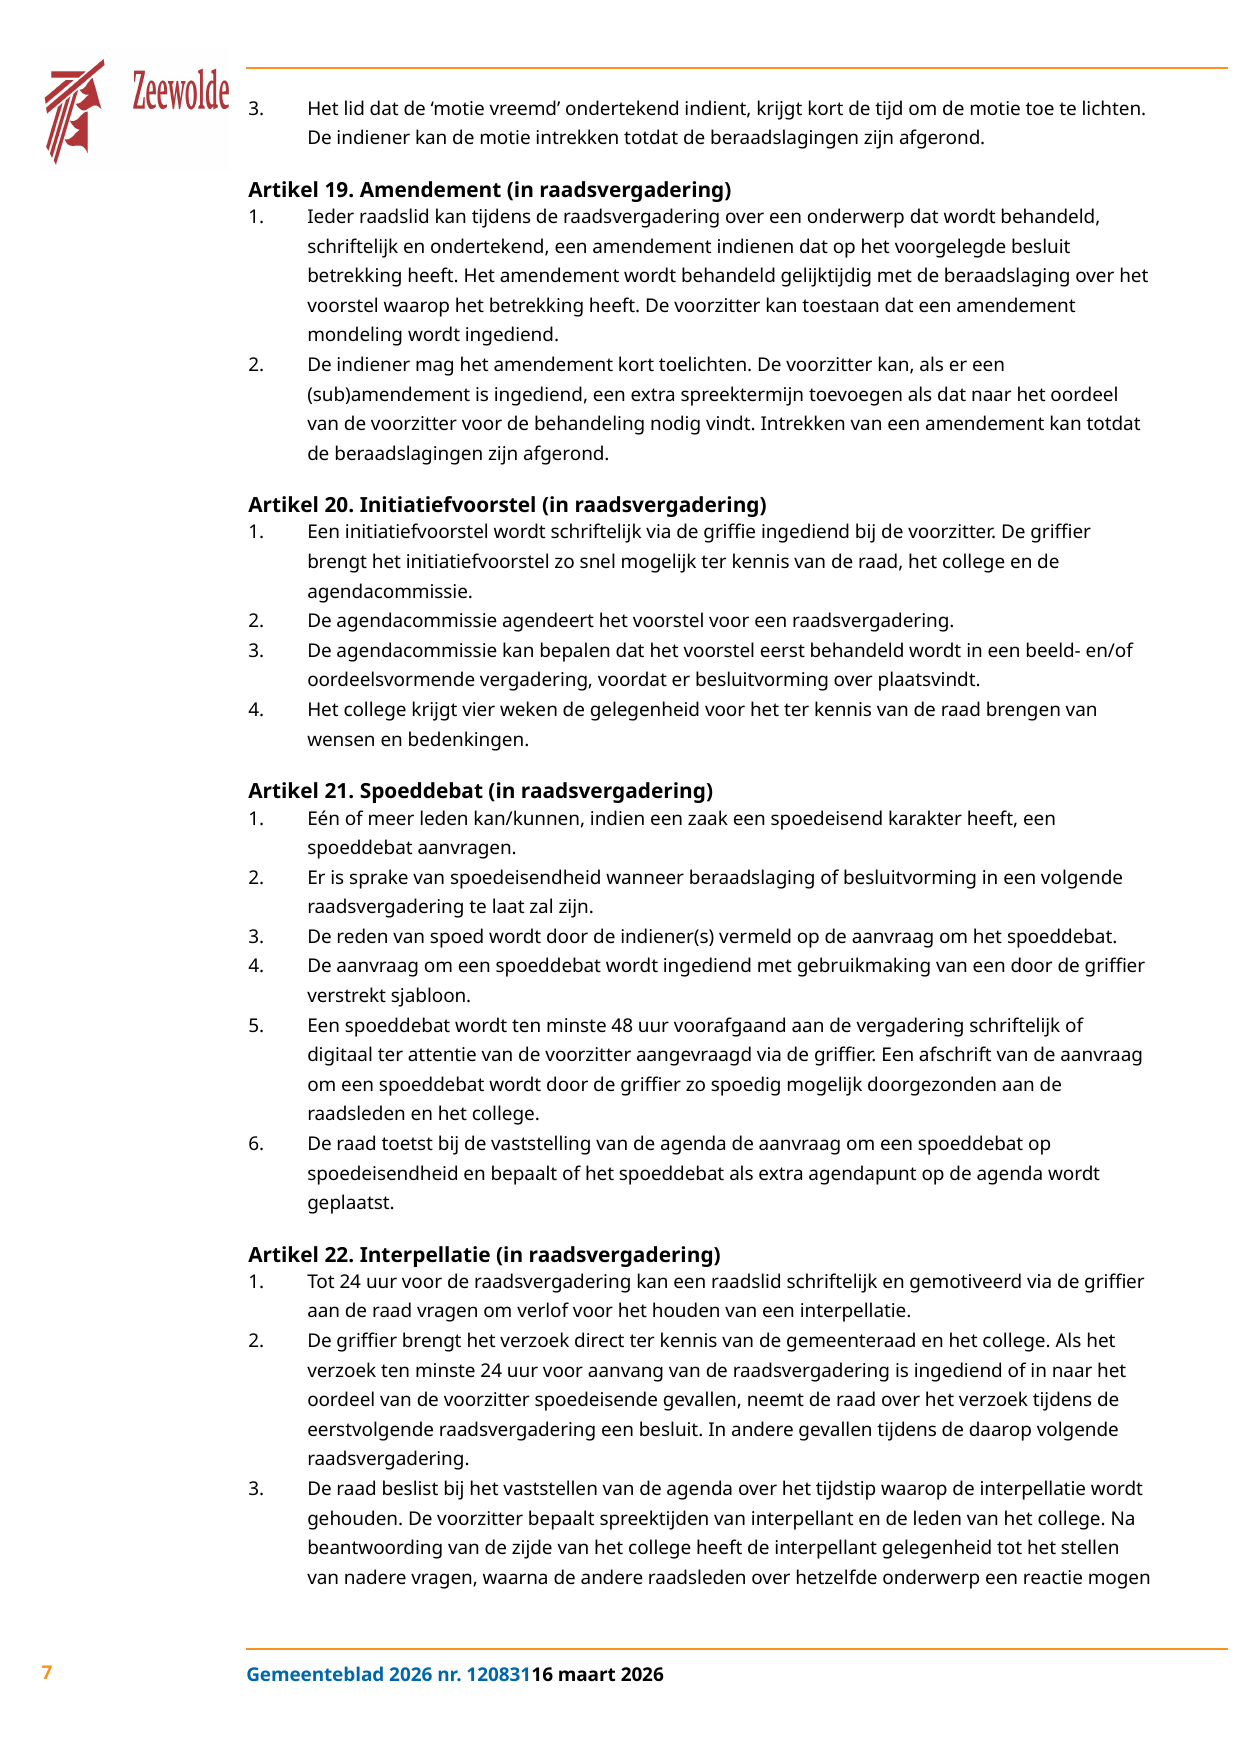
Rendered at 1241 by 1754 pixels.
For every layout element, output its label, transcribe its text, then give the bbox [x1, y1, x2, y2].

list Ieder raadslid kan tijdens de raadsvergadering over een onderwerp dat wordt behandeld, schriftelijk en ondertekend, een amendement indienen dat op het voorgelegde besluit betrekking heeft. Het amendement wordt behandeld gelijktijdig met de beraadslaging over het voorstel waarop het betrekking heeft. De voorzitter kan toestaan dat een amendement mondeling wordt ingediend. [248, 203, 1152, 347]
list Het college krijgt vier weken de gelegenheid voor het ter kennis van de raad brengen van wensen en bedenkingen. [248, 696, 1152, 752]
text Artikel 21. Spoeddebat (in raadsvergadering) [248, 776, 1152, 805]
list De agendacommissie agendeert het voorstel voor een raadsvergadering. [248, 607, 1152, 633]
list De reden van spoed wordt door de indiener(s) vermeld op de aanvraag om het spoeddebat. [248, 923, 1152, 949]
list Eén of meer leden kan/kunnen, indien een zaak een spoedeisend karakter heeft, een spoeddebat aanvragen. [248, 805, 1152, 860]
list Een initiatiefvoorstel wordt schriftelijk via de griffie ingediend bij de voorzitter. De griffier brengt het initiatiefvoorstel zo snel mogelijk ter kennis van de raad, het college en de agendacommissie. [248, 519, 1152, 604]
list De griffier brengt het verzoek direct ter kennis van de gemeenteraad en het college. Als het verzoek ten minste 24 uur voor aanvang van de raadsvergadering is ingediend of in naar het oordeel van de voorzitter spoedeisende gevallen, neemt de raad over het verzoek tijdens de eerstvolgende raadsvergadering een besluit. In andere gevallen tijdens de daarop volgende raadsvergadering. [248, 1327, 1152, 1471]
list Er is sprake van spoedeisendheid wanneer beraadslaging of besluitvorming in een volgende raadsvergadering te laat zal zijn. [248, 864, 1152, 919]
text Artikel 22. Interpellatie (in raadsvergadering) [248, 1240, 1152, 1268]
list De agendacommissie kan bepalen dat het voorstel eerst behandeld wordt in een beeld- en/of oordeelsvormende vergadering, voordat er besluitvorming over plaatsvindt. [248, 637, 1152, 692]
list Een spoeddebat wordt ten minste 48 uur voorafgaand aan de vergadering schriftelijk of digitaal ter attentie van de voorzitter aangevraagd via de griffier. Een afschrift van de aanvraag om een spoeddebat wordt door de griffier zo spoedig mogelijk doorgezonden aan de raadsleden en het college. [248, 1012, 1152, 1126]
picture [41, 47, 231, 172]
list Tot 24 uur voor de raadsvergadering kan een raadslid schriftelijk en gemotiveerd via de griffier aan de raad vragen om verlof voor het houden van een interpellatie. [248, 1268, 1152, 1323]
list De raad beslist bij het vaststellen van de agenda over het tijdstip waarop de interpellatie wordt gehouden. De voorzitter bepaalt spreektijden van interpellant en de leden van het college. Na beantwoording van de zijde van het college heeft de interpellant gelegenheid tot het stellen van nadere vragen, waarna de andere raadsleden over hetzelfde onderwerp een reactie mogen [248, 1475, 1152, 1590]
list Het lid dat de ‘motie vreemd’ ondertekend indient, krijgt kort de tijd om de motie toe te lichten. De indiener kan de motie intrekken totdat de beraadslagingen zijn afgerond. [248, 95, 1152, 150]
list De indiener mag het amendement kort toelichten. De voorzitter kan, als er een (sub)amendement is ingediend, een extra spreektermijn toevoegen als dat naar het oordeel van de voorzitter voor de behandeling nodig vindt. Intrekken van een amendement kan totdat de beraadslagingen zijn afgerond. [248, 351, 1152, 466]
text Artikel 20. Initiatiefvoorstel (in raadsvergadering) [248, 490, 1152, 519]
text Artikel 19. Amendement (in raadsvergadering) [248, 175, 1152, 203]
list De raad toetst bij de vaststelling van de agenda de aanvraag om een spoeddebat op spoedeisendheid en bepaalt of het spoeddebat als extra agendapunt op de agenda wordt geplaatst. [248, 1130, 1152, 1215]
list De aanvraag om een spoeddebat wordt ingediend met gebruikmaking van een door de griffier verstrekt sjabloon. [248, 953, 1152, 1008]
